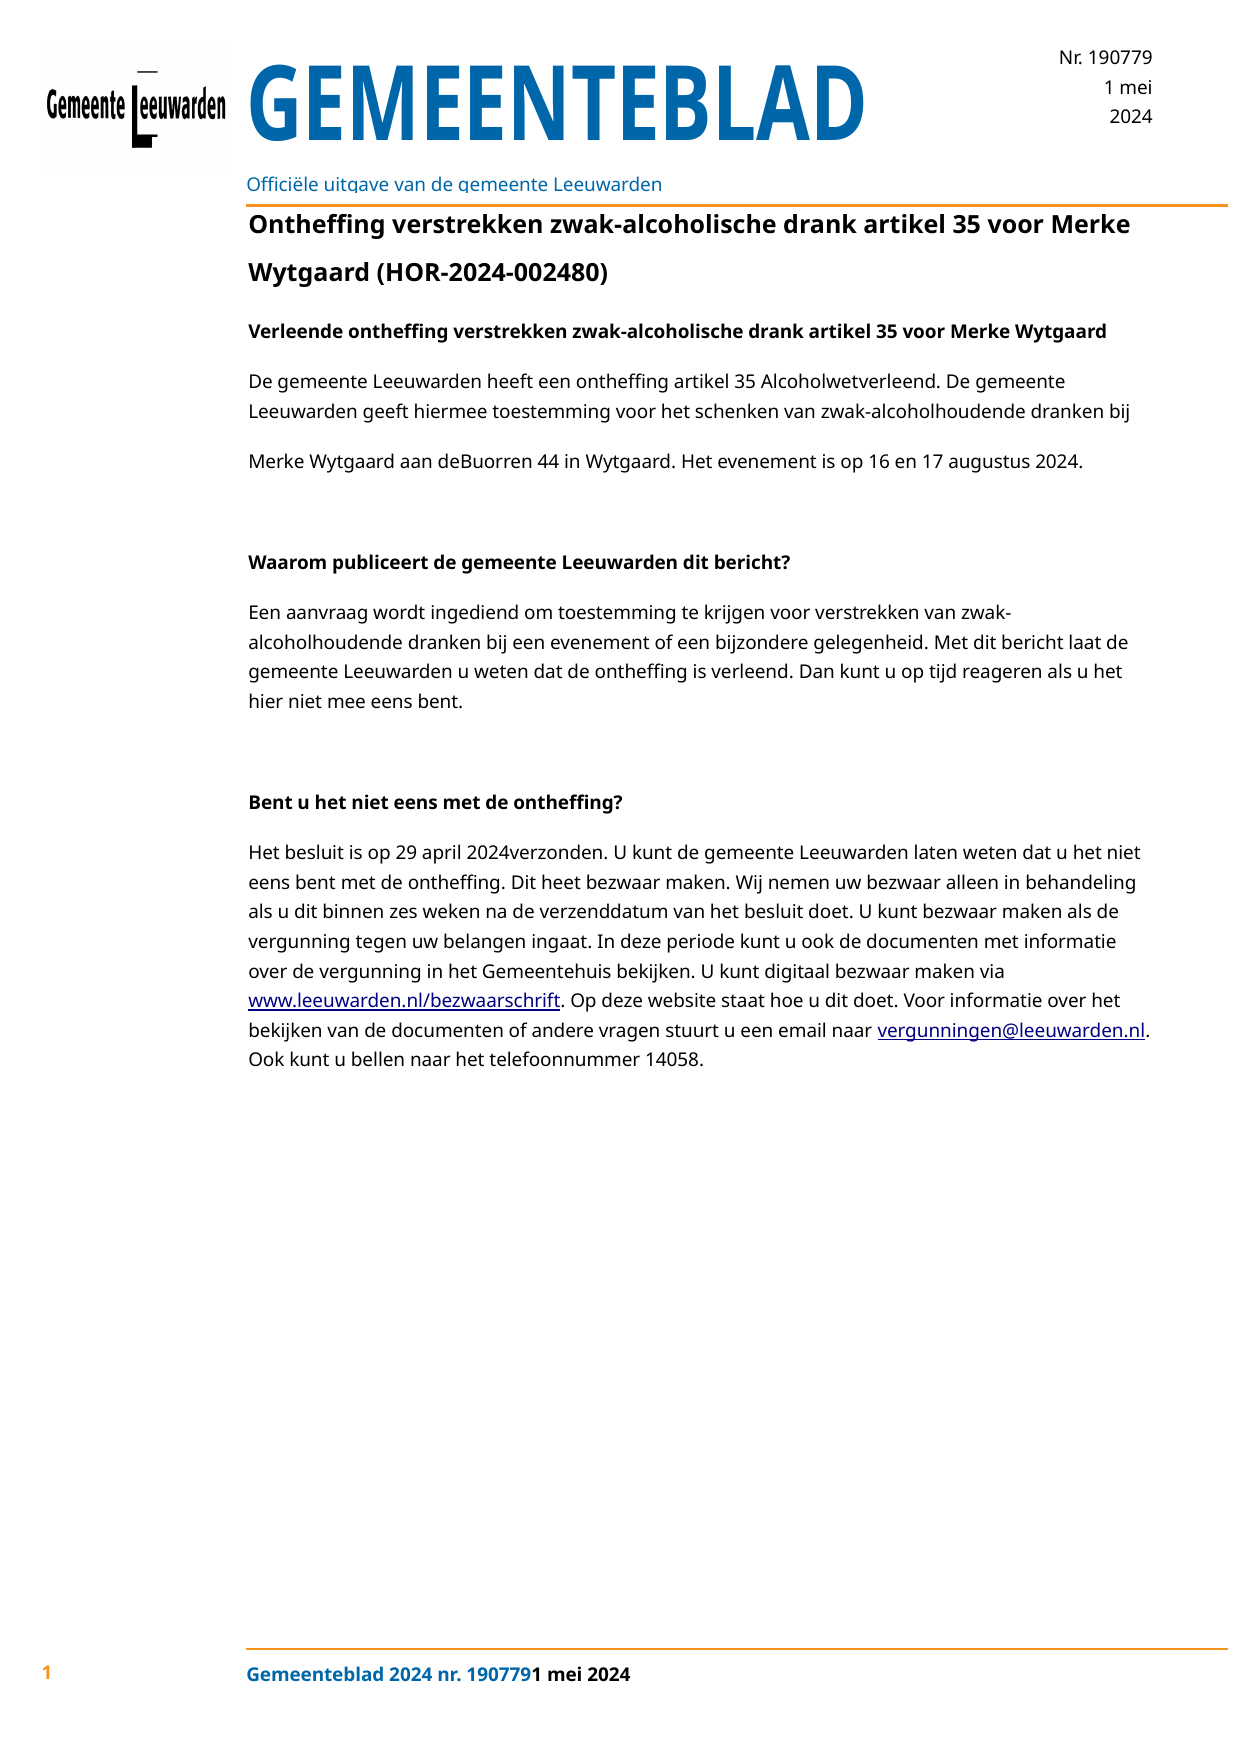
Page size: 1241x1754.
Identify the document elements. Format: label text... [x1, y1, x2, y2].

text Ontheffing verstrekken zwak-alcoholische drank artikel 35 voor Merke Wytgaard (HOR-2024-002480) [248, 207, 1152, 288]
text Verleende ontheffing verstrekken zwak-alcoholische drank artikel 35 voor Merke Wytgaard [248, 318, 1152, 344]
text Een aanvraag wordt ingediend om toestemming te krijgen voor verstrekken van zwak-alcoholhoudende dranken bij een evenement of een bijzondere gelegenheid. Met dit bericht laat de gemeente Leeuwarden u weten dat de ontheffing is verleend. Dan kunt u op tijd reageren als u het hier niet mee eens bent. [248, 599, 1152, 714]
text De gemeente Leeuwarden heeft een ontheffing artikel 35 Alcoholwetverleend. De gemeente Leeuwarden geeft hiermee toestemming voor het schenken van zwak-alcoholhoudende dranken bij [248, 368, 1152, 424]
picture [41, 47, 231, 172]
text Het besluit is op 29 april 2024verzonden. U kunt de gemeente Leeuwarden laten weten dat u het niet eens bent met de ontheffing. Dit heet bezwaar maken. Wij nemen uw bezwaar alleen in behandeling als u dit binnen zes weken na de verzenddatum van het besluit doet. U kunt bezwaar maken als de vergunning tegen uw belangen ingaat. In deze periode kunt u ook de documenten met informatie over de vergunning in het Gemeentehuis bekijken. U kunt digitaal bezwaar maken via www.leeuwarden.nl/bezwaarschrift. Op deze website staat hoe u dit doet. Voor informatie over het bekijken van de documenten of andere vragen stuurt u een email naar vergunningen@leeuwarden.nl. Ook kunt u bellen naar het telefoonnummer 14058. [248, 839, 1152, 1072]
text Merke Wytgaard aan deBuorren 44 in Wytgaard. Het evenement is op 16 en 17 augustus 2024. [248, 448, 1152, 474]
text Bent u het niet eens met de ontheffing? [248, 789, 1152, 815]
text Waarom publiceert de gemeente Leeuwarden dit bericht? [248, 549, 1152, 575]
